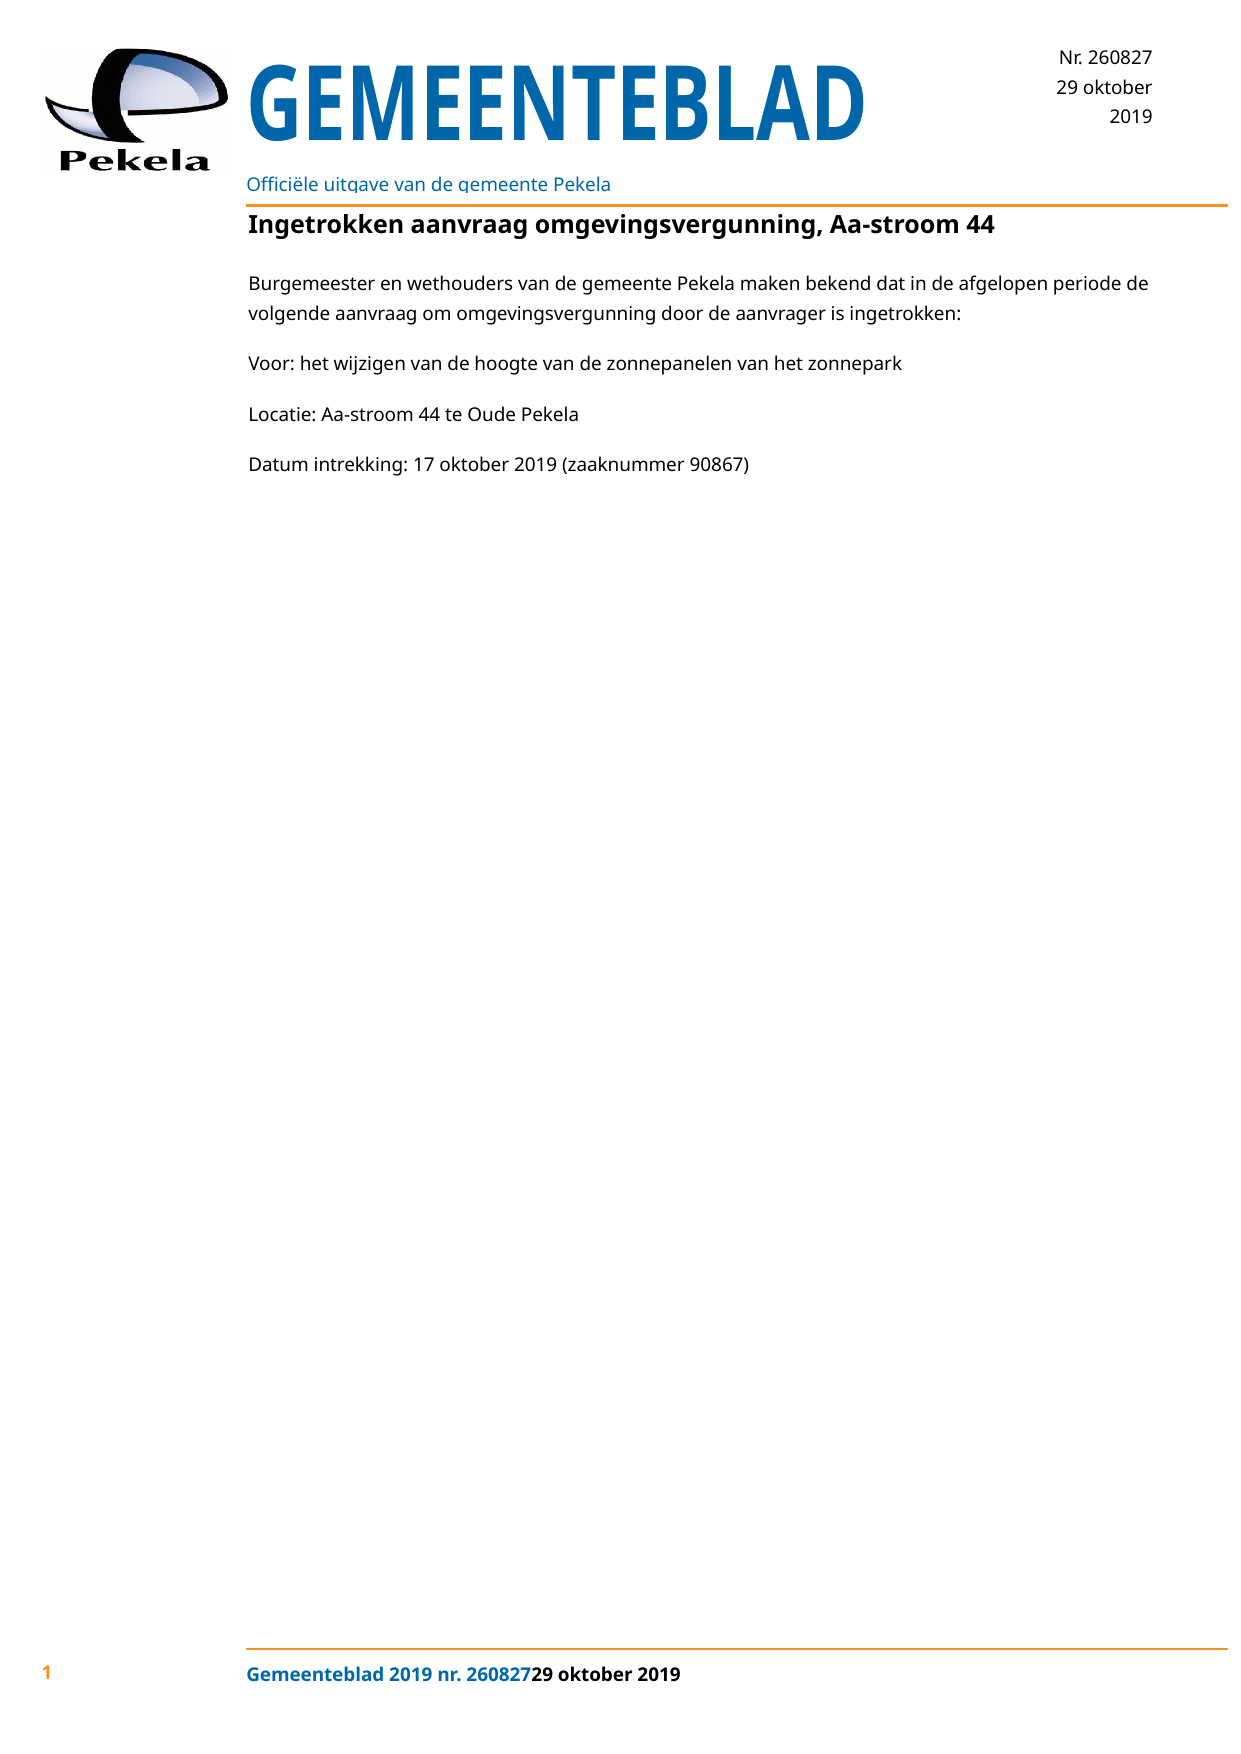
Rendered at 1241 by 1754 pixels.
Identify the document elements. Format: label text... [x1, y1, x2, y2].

picture [41, 47, 231, 172]
text Locatie: Aa-stroom 44 te Oude Pekela [248, 401, 1152, 426]
text Datum intrekking: 17 oktober 2019 (zaaknummer 90867) [248, 451, 1152, 477]
text Burgemeester en wethouders van de gemeente Pekela maken bekend dat in de afgelopen periode de volgende aanvraag om omgevingsvergunning door de aanvrager is ingetrokken: [248, 270, 1152, 326]
text Voor: het wijzigen van de hoogte van de zonnepanelen van het zonnepark [248, 350, 1152, 376]
text Ingetrokken aanvraag omgevingsvergunning, Aa-stroom 44 [248, 207, 1152, 241]
